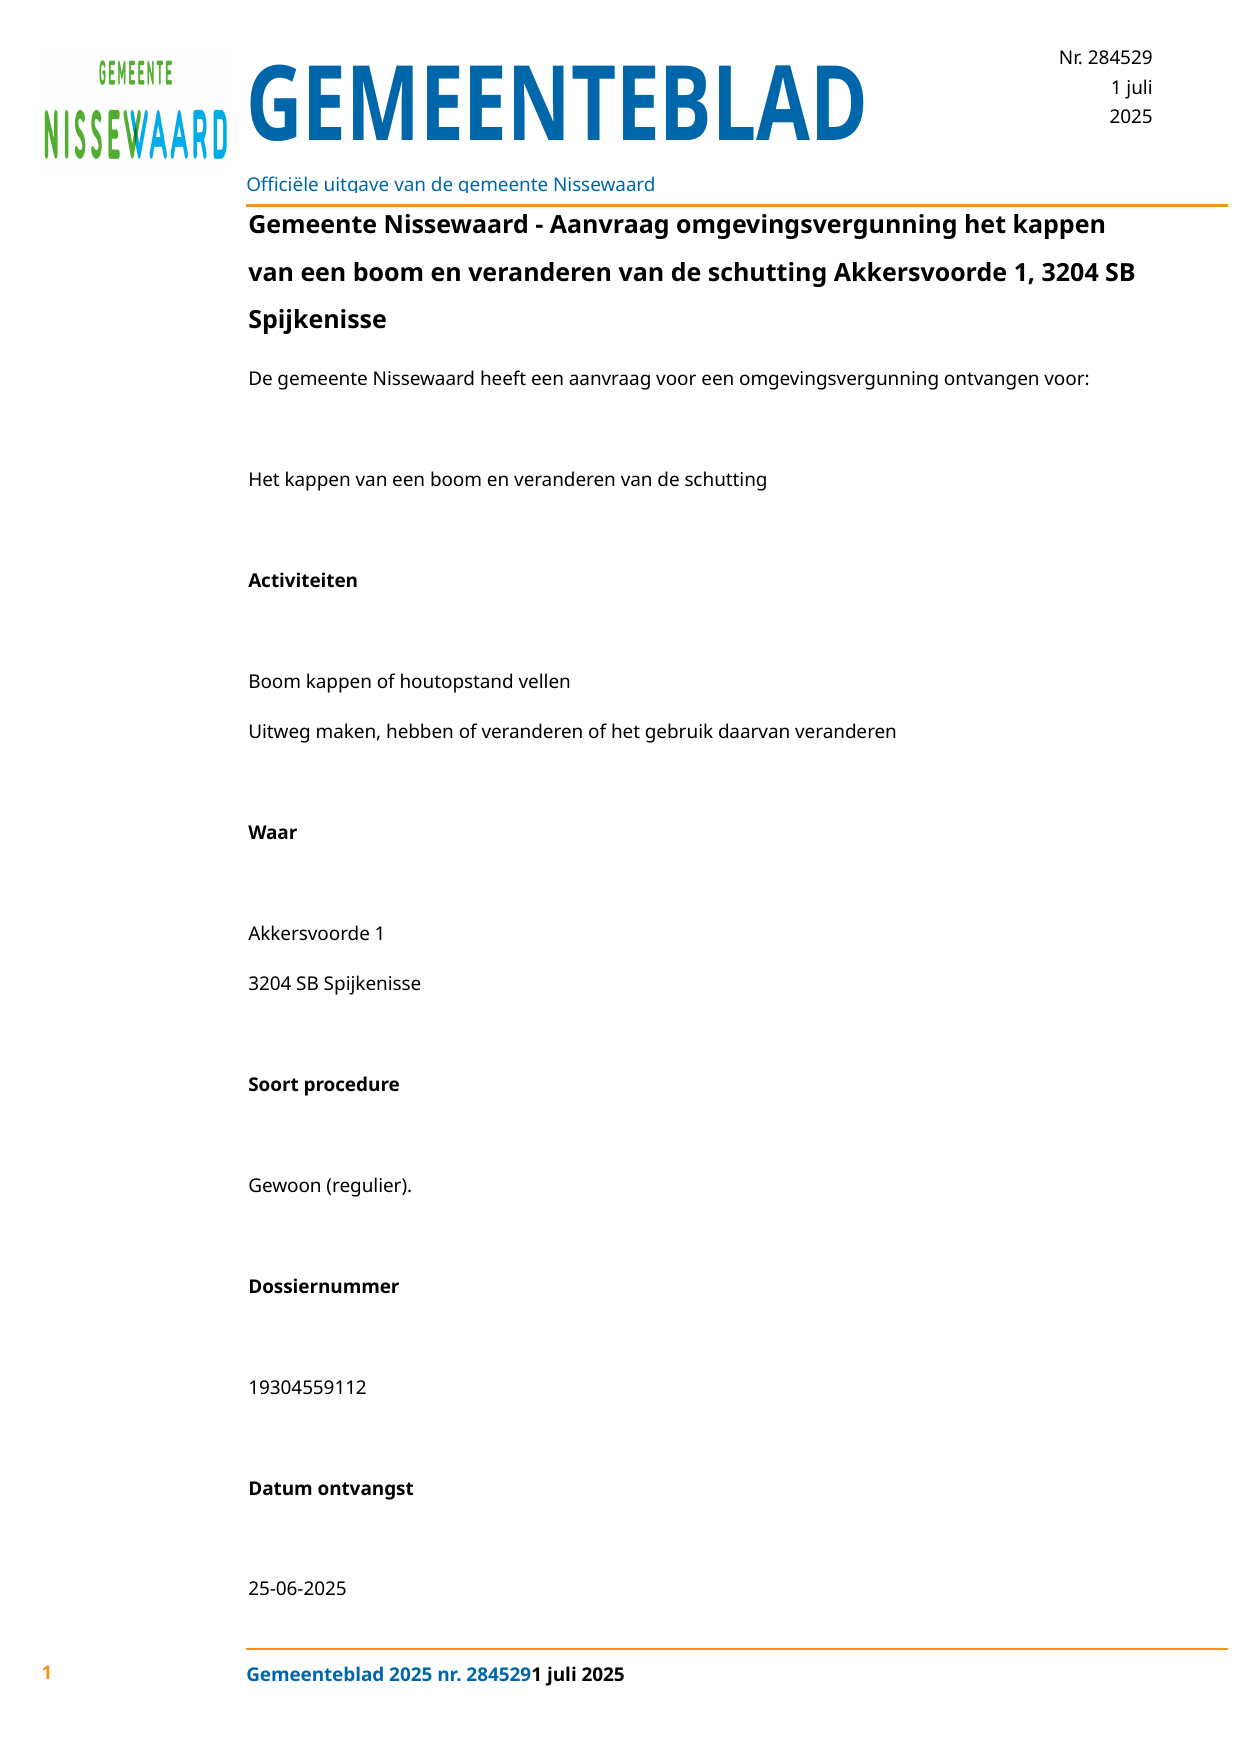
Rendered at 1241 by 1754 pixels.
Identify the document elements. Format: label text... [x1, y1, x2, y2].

text De gemeente Nissewaard heeft een aanvraag voor een omgevingsvergunning ontvangen voor: [248, 366, 1152, 391]
text 25-06-2025 [248, 1576, 1152, 1601]
text Uitweg maken, hebben of veranderen of het gebruik daarvan veranderen [248, 718, 1152, 744]
picture [41, 47, 231, 172]
text Gemeente Nissewaard - Aanvraag omgevingsvergunning het kappen van een boom en veranderen van de schutting Akkersvoorde 1, 3204 SB Spijkenisse [248, 207, 1152, 336]
text Gewoon (regulier). [248, 1172, 1152, 1198]
text Datum ontvangst [248, 1475, 1152, 1500]
text Het kappen van een boom en veranderen van de schutting [248, 466, 1152, 492]
text Waar [248, 819, 1152, 845]
text Boom kappen of houtopstand vellen [248, 668, 1152, 694]
text Activiteiten [248, 567, 1152, 593]
text Akkersvoorde 1 [248, 920, 1152, 946]
text 19304559112 [248, 1374, 1152, 1399]
text 3204 SB Spijkenisse [248, 971, 1152, 996]
text Soort procedure [248, 1071, 1152, 1097]
text Dossiernummer [248, 1273, 1152, 1299]
